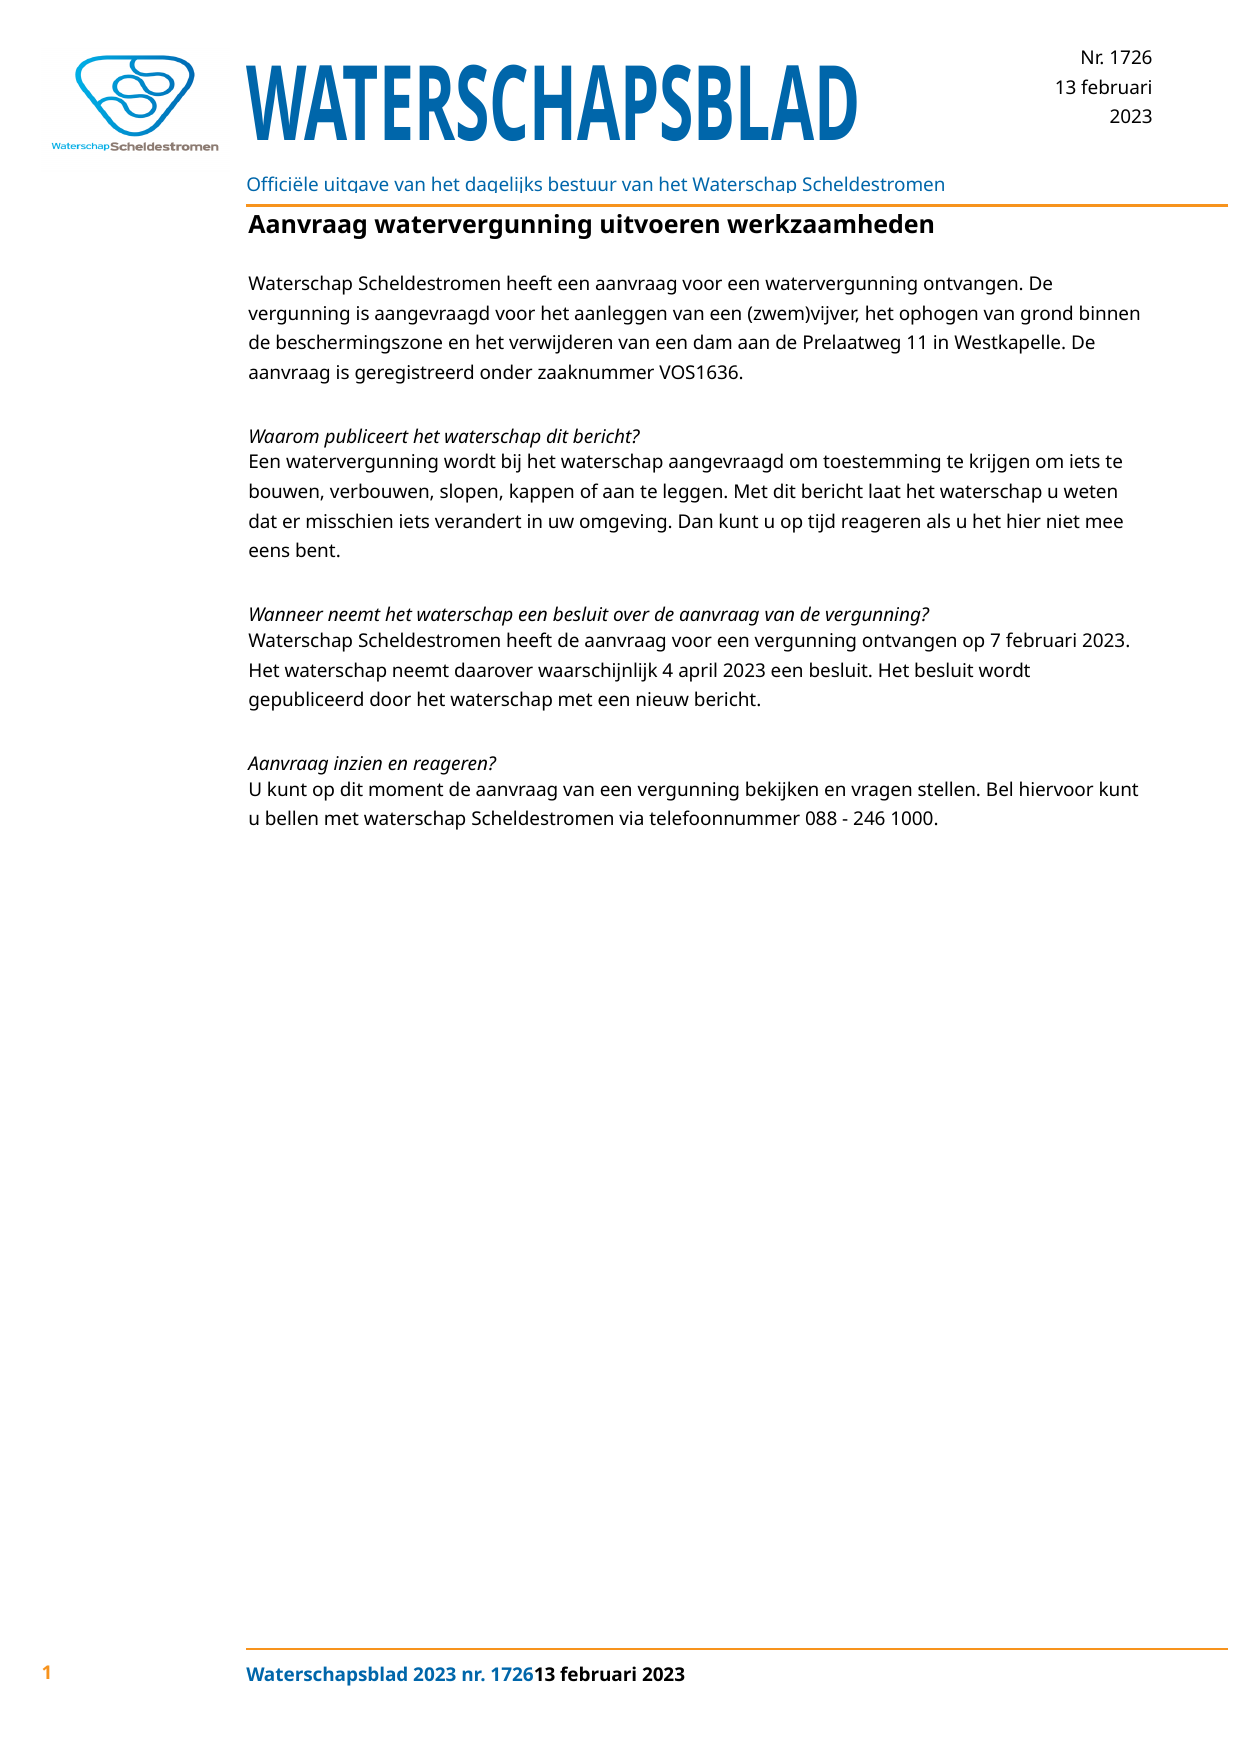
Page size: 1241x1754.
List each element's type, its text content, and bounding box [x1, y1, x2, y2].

text Waarom publiceert het waterschap dit bericht? [248, 423, 1152, 449]
text Waterschap Scheldestromen heeft de aanvraag voor een vergunning ontvangen op 7 februari 2023. Het waterschap neemt daarover waarschijnlijk 4 april 2023 een besluit. Het besluit wordt gepubliceerd door het waterschap met een nieuw bericht. [248, 627, 1152, 712]
picture [41, 47, 231, 172]
text Waterschap Scheldestromen heeft een aanvraag voor een watervergunning ontvangen. De vergunning is aangevraagd voor het aanleggen van een (zwem)vijver, het ophogen van grond binnen de beschermingszone en het verwijderen van een dam aan de Prelaatweg 11 in Westkapelle. De aanvraag is geregistreerd onder zaaknummer VOS1636. [248, 270, 1152, 385]
text Wanneer neemt het waterschap een besluit over de aanvraag van de vergunning? [248, 601, 1152, 627]
text U kunt op dit moment de aanvraag van een vergunning bekijken en vragen stellen. Bel hiervoor kunt u bellen met waterschap Scheldestromen via telefoonnummer 088 - 246 1000. [248, 776, 1152, 831]
text Aanvraag inzien en reageren? [248, 750, 1152, 776]
text Aanvraag watervergunning uitvoeren werkzaamheden [248, 207, 1152, 241]
text Een watervergunning wordt bij het waterschap aangevraagd om toestemming te krijgen om iets te bouwen, verbouwen, slopen, kappen of aan te leggen. Met dit bericht laat het waterschap u weten dat er misschien iets verandert in uw omgeving. Dan kunt u op tijd reageren als u het hier niet mee eens bent. [248, 449, 1152, 563]
